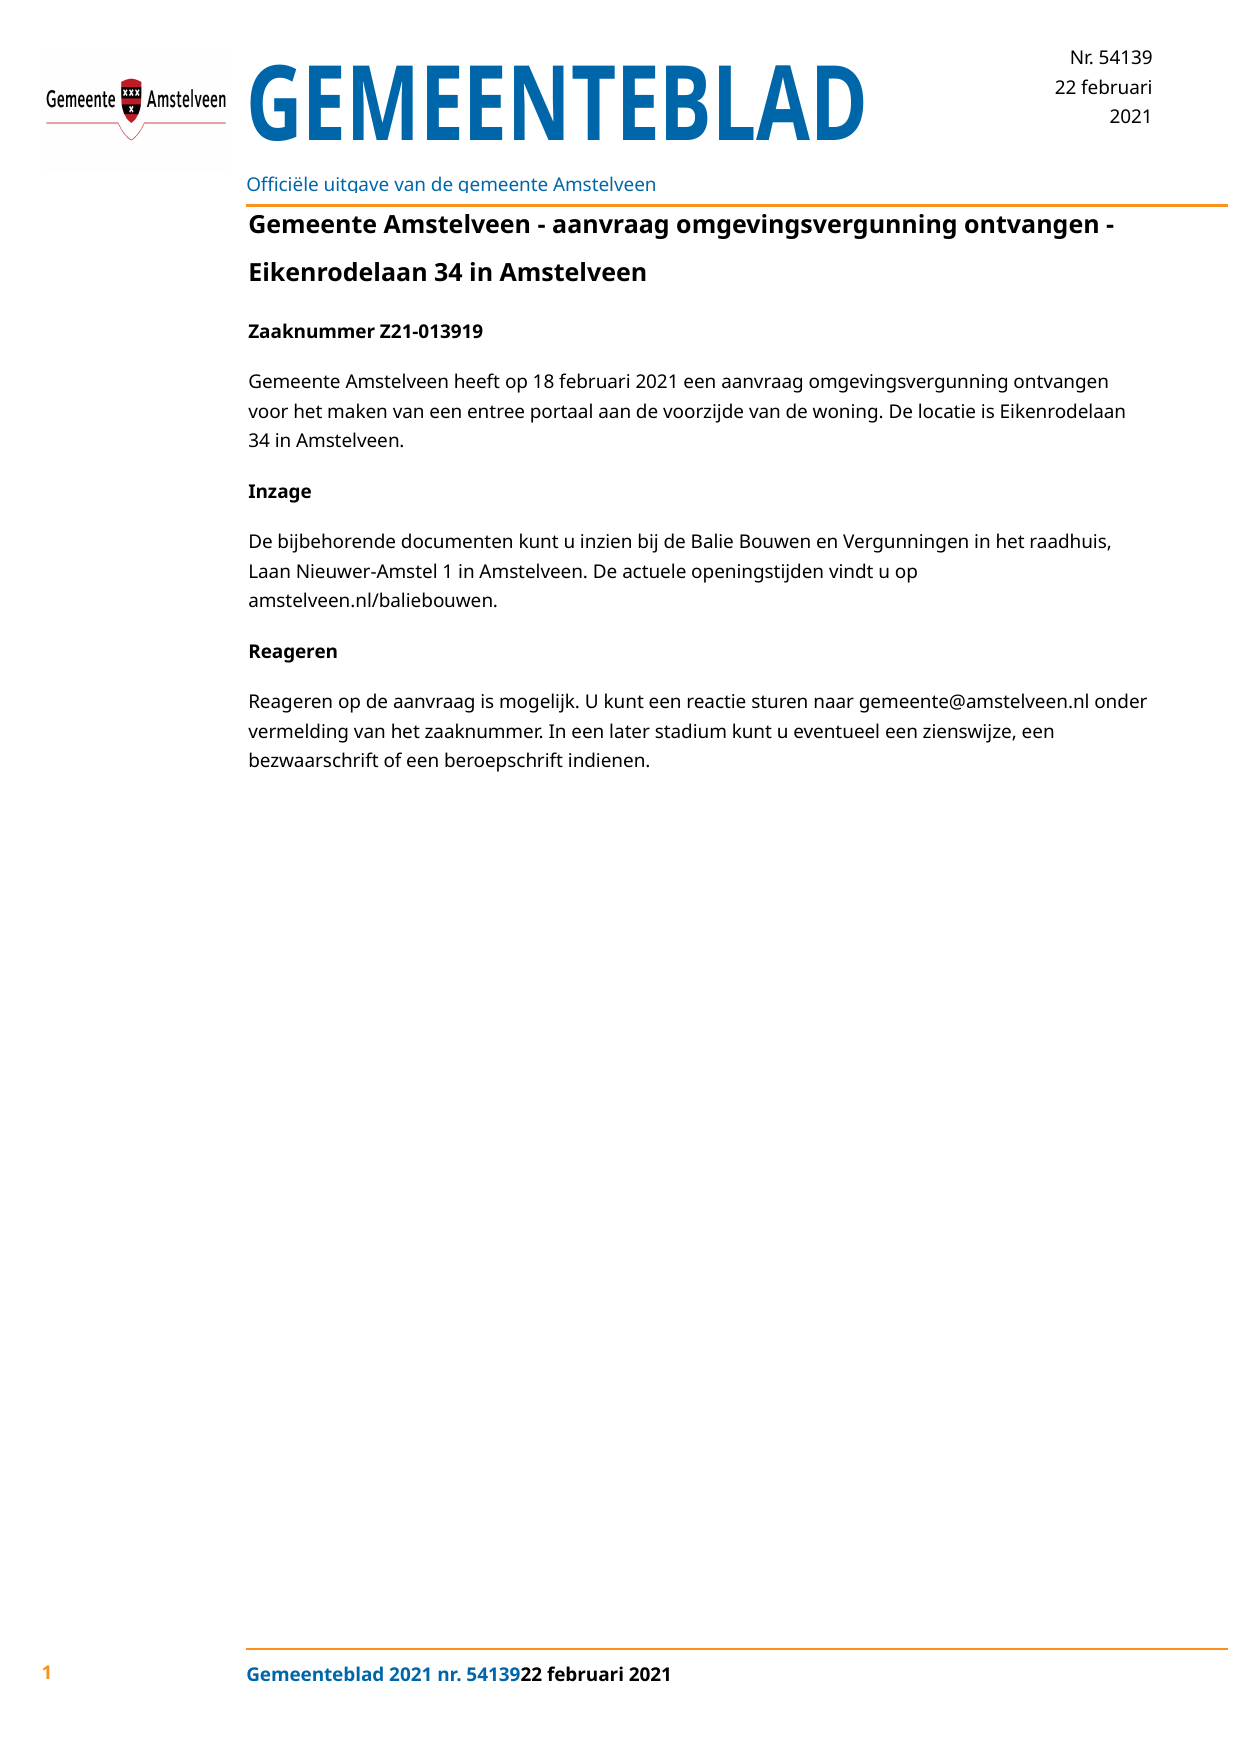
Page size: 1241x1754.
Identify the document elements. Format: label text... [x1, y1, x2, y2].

picture [41, 47, 231, 172]
text Reageren op de aanvraag is mogelijk. U kunt een reactie sturen naar gemeente@amstelveen.nl onder vermelding van het zaaknummer. In een later stadium kunt u eventueel een zienswijze, een bezwaarschrift of een beroepschrift indienen. [248, 688, 1152, 773]
text Gemeente Amstelveen heeft op 18 februari 2021 een aanvraag omgevingsvergunning ontvangen voor het maken van een entree portaal aan de voorzijde van de woning. De locatie is Eikenrodelaan 34 in Amstelveen. [248, 368, 1152, 453]
text Gemeente Amstelveen - aanvraag omgevingsvergunning ontvangen - Eikenrodelaan 34 in Amstelveen [248, 207, 1152, 288]
text Zaaknummer Z21-013919 [248, 318, 1152, 344]
text Inzage [248, 478, 1152, 504]
text Reageren [248, 638, 1152, 664]
text De bijbehorende documenten kunt u inzien bij de Balie Bouwen en Vergunningen in het raadhuis, Laan Nieuwer-Amstel 1 in Amstelveen. De actuele openingstijden vindt u op amstelveen.nl/baliebouwen. [248, 528, 1152, 613]
